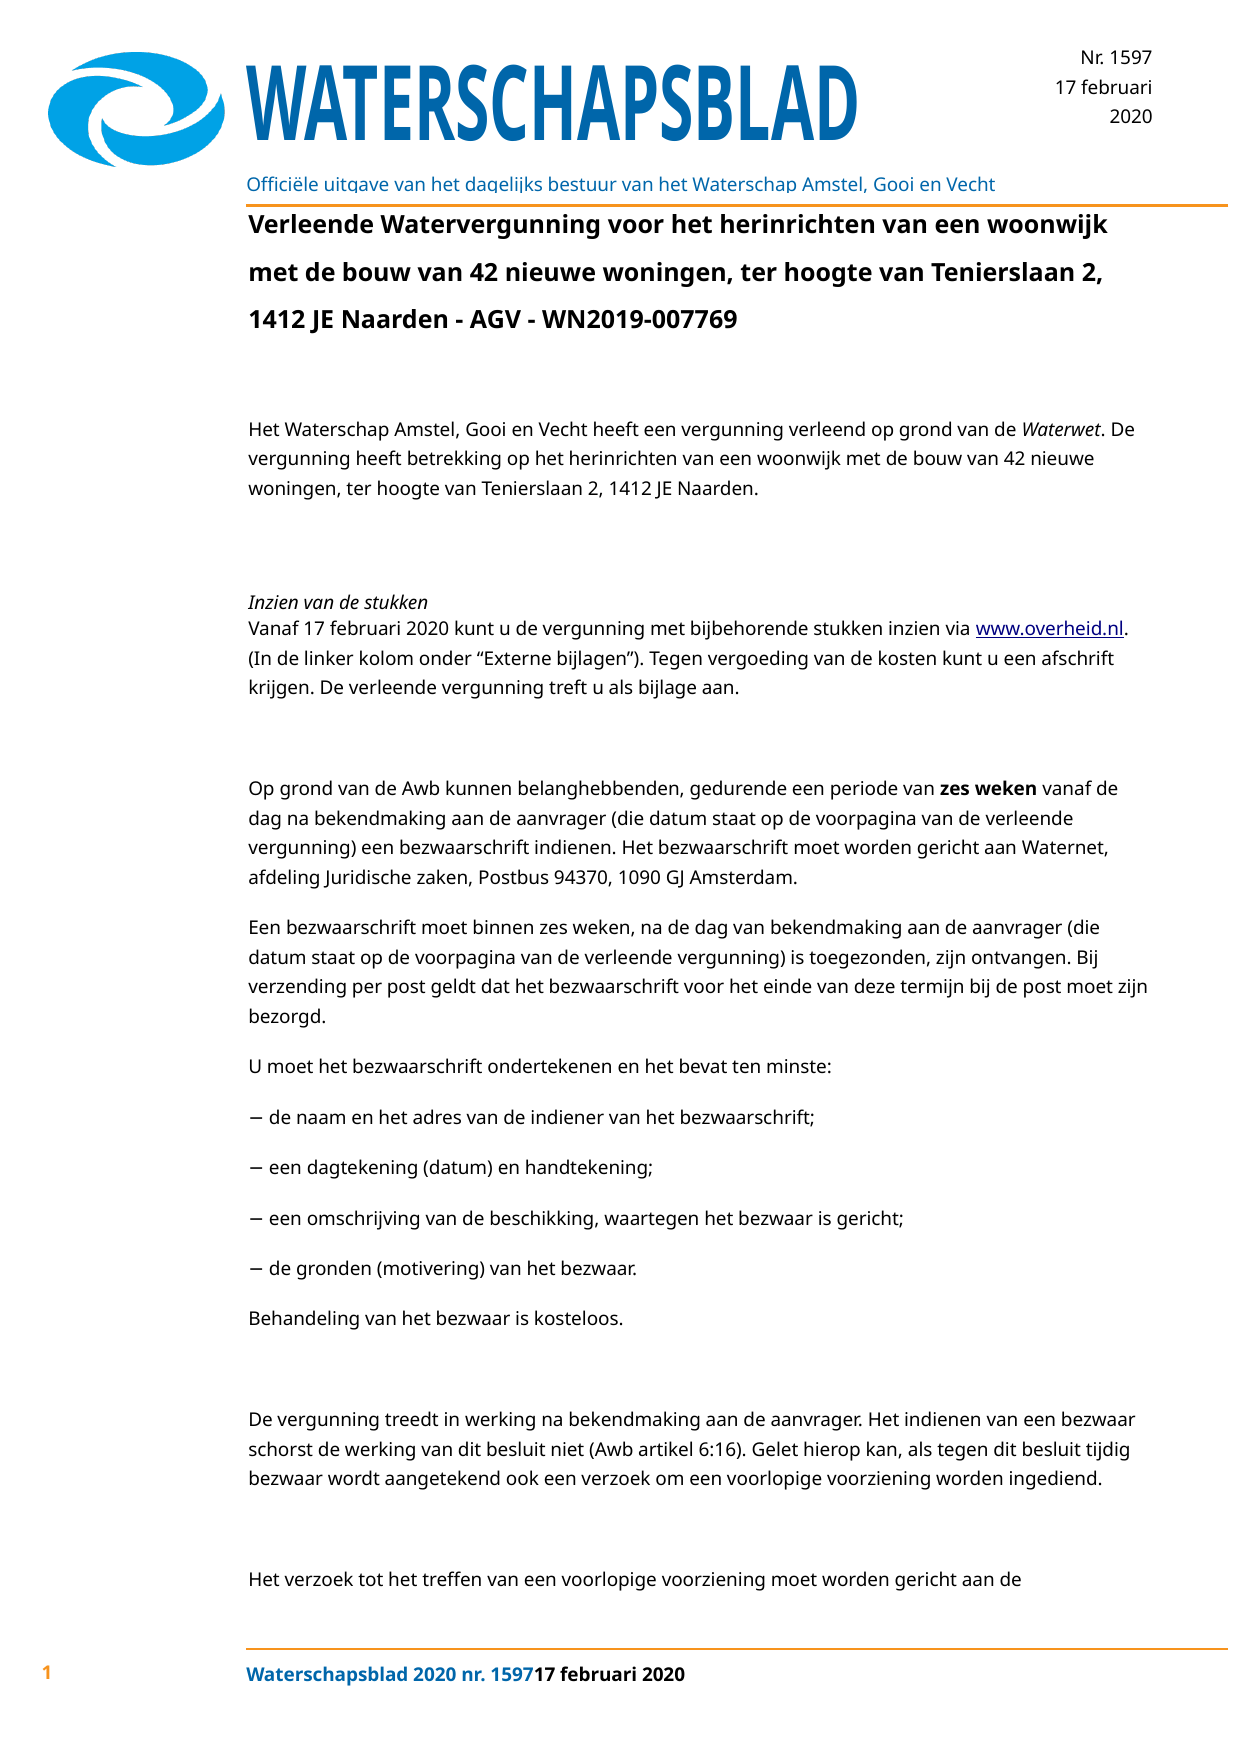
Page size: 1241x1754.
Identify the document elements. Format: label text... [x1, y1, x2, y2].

picture [41, 47, 231, 172]
text Het verzoek tot het treffen van een voorlopige voorziening moet worden gericht aan de [248, 1566, 1152, 1592]
text − een dagtekening (datum) en handtekening; [248, 1154, 1152, 1180]
text Verleende Watervergunning voor het herinrichten van een woonwijk met de bouw van 42 nieuwe woningen, ter hoogte van Tenierslaan 2, 1412 JE Naarden - AGV - WN2019-007769 [248, 207, 1152, 336]
text Een bezwaarschrift moet binnen zes weken, na de dag van bekendmaking aan de aanvrager (die datum staat op de voorpagina van de verleende vergunning) is toegezonden, zijn ontvangen. Bij verzending per post geldt dat het bezwaarschrift voor het einde van deze termijn bij de post moet zijn bezorgd. [248, 914, 1152, 1029]
text U moet het bezwaarschrift ondertekenen en het bevat ten minste: [248, 1053, 1152, 1079]
text Het Waterschap Amstel, Gooi en Vecht heeft een vergunning verleend op grond van de Waterwet. De vergunning heeft betrekking op het herinrichten van een woonwijk met de bouw van 42 nieuwe woningen, ter hoogte van Tenierslaan 2, 1412 JE Naarden. [248, 416, 1152, 501]
text − een omschrijving van de beschikking, waartegen het bezwaar is gericht; [248, 1205, 1152, 1231]
text De vergunning treedt in werking na bekendmaking aan de aanvrager. Het indienen van een bezwaar schorst de werking van dit besluit niet (Awb artikel 6:16). Gelet hierop kan, als tegen dit besluit tijdig bezwaar wordt aangetekend ook een verzoek om een voorlopige voorziening worden ingediend. [248, 1406, 1152, 1491]
text Behandeling van het bezwaar is kosteloos. [248, 1306, 1152, 1331]
text − de naam en het adres van de indiener van het bezwaarschrift; [248, 1104, 1152, 1130]
text Vanaf 17 februari 2020 kunt u de vergunning met bijbehorende stukken inzien via www.overheid.nl. (In de linker kolom onder “Externe bijlagen”). Tegen vergoeding van de kosten kunt u een afschrift krijgen. De verleende vergunning treft u als bijlage aan. [248, 615, 1152, 700]
text Op grond van de Awb kunnen belanghebbenden, gedurende een periode van zes weken vanaf de dag na bekendmaking aan de aanvrager (die datum staat op de voorpagina van de verleende vergunning) een bezwaarschrift indienen. Het bezwaarschrift moet worden gericht aan Waternet, afdeling Juridische zaken, Postbus 94370, 1090 GJ Amsterdam. [248, 775, 1152, 890]
text Inzien van de stukken [248, 589, 1152, 615]
text − de gronden (motivering) van het bezwaar. [248, 1255, 1152, 1281]
